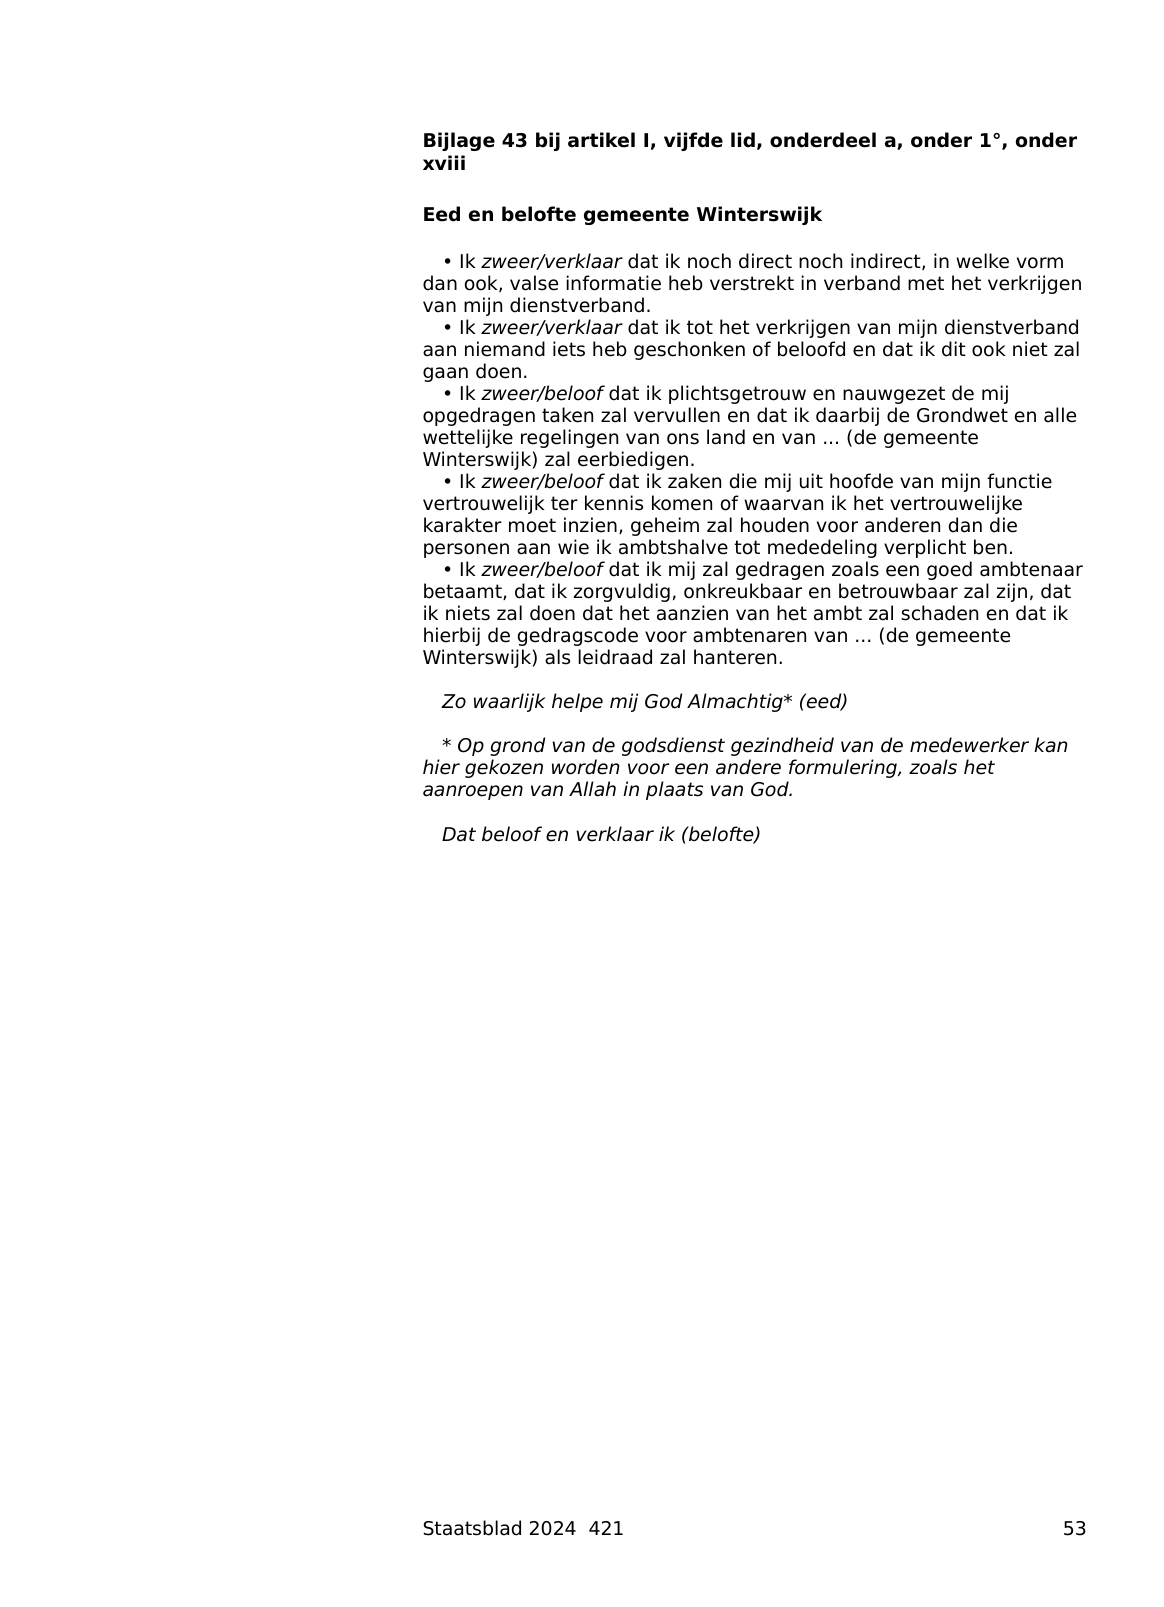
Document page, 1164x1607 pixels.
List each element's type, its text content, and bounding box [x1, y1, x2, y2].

text • Ik zweer/beloof dat ik mij zal gedragen zoals een goed ambtenaar betaamt, dat ik zorgvuldig, onkreukbaar en betrouwbaar zal zijn, dat ik niets zal doen dat het aanzien van het ambt zal schaden en dat ik hierbij de gedragscode voor ambtenaren van ... (de gemeente Winterswijk) als leidraad zal hanteren. [422, 559, 1087, 669]
text • Ik zweer/verklaar dat ik tot het verkrijgen van mijn dienstverband aan niemand iets heb geschonken of beloofd en dat ik dit ook niet zal gaan doen. [422, 317, 1087, 383]
text Dat beloof en verklaar ik (belofte) [422, 823, 1087, 845]
text • Ik zweer/beloof dat ik zaken die mij uit hoofde van mijn functie vertrouwelijk ter kennis komen of waarvan ik het vertrouwelijke karakter moet inzien, geheim zal houden voor anderen dan die personen aan wie ik ambtshalve tot mededeling verplicht ben. [422, 471, 1087, 559]
text • Ik zweer/verklaar dat ik noch direct noch indirect, in welke vorm dan ook, valse informatie heb verstrekt in verband met het verkrijgen van mijn dienstverband. [422, 251, 1087, 317]
text * Op grond van de godsdienst gezindheid van de medewerker kan hier gekozen worden voor een andere formulering, zoals het aanroepen van Allah in plaats van God. [422, 735, 1087, 801]
subtitle Bijlage 43 bij artikel I, vijfde lid, onderdeel a, onder 1°, onder xviii [422, 130, 1087, 174]
subtitle Eed en belofte gemeente Winterswijk [422, 204, 1087, 226]
text Zo waarlijk helpe mij God Almachtig* (eed) [422, 691, 1087, 713]
text • Ik zweer/beloof dat ik plichtsgetrouw en nauwgezet de mij opgedragen taken zal vervullen en dat ik daarbij de Grondwet en alle wettelijke regelingen van ons land en van ... (de gemeente Winterswijk) zal eerbiedigen. [422, 383, 1087, 471]
